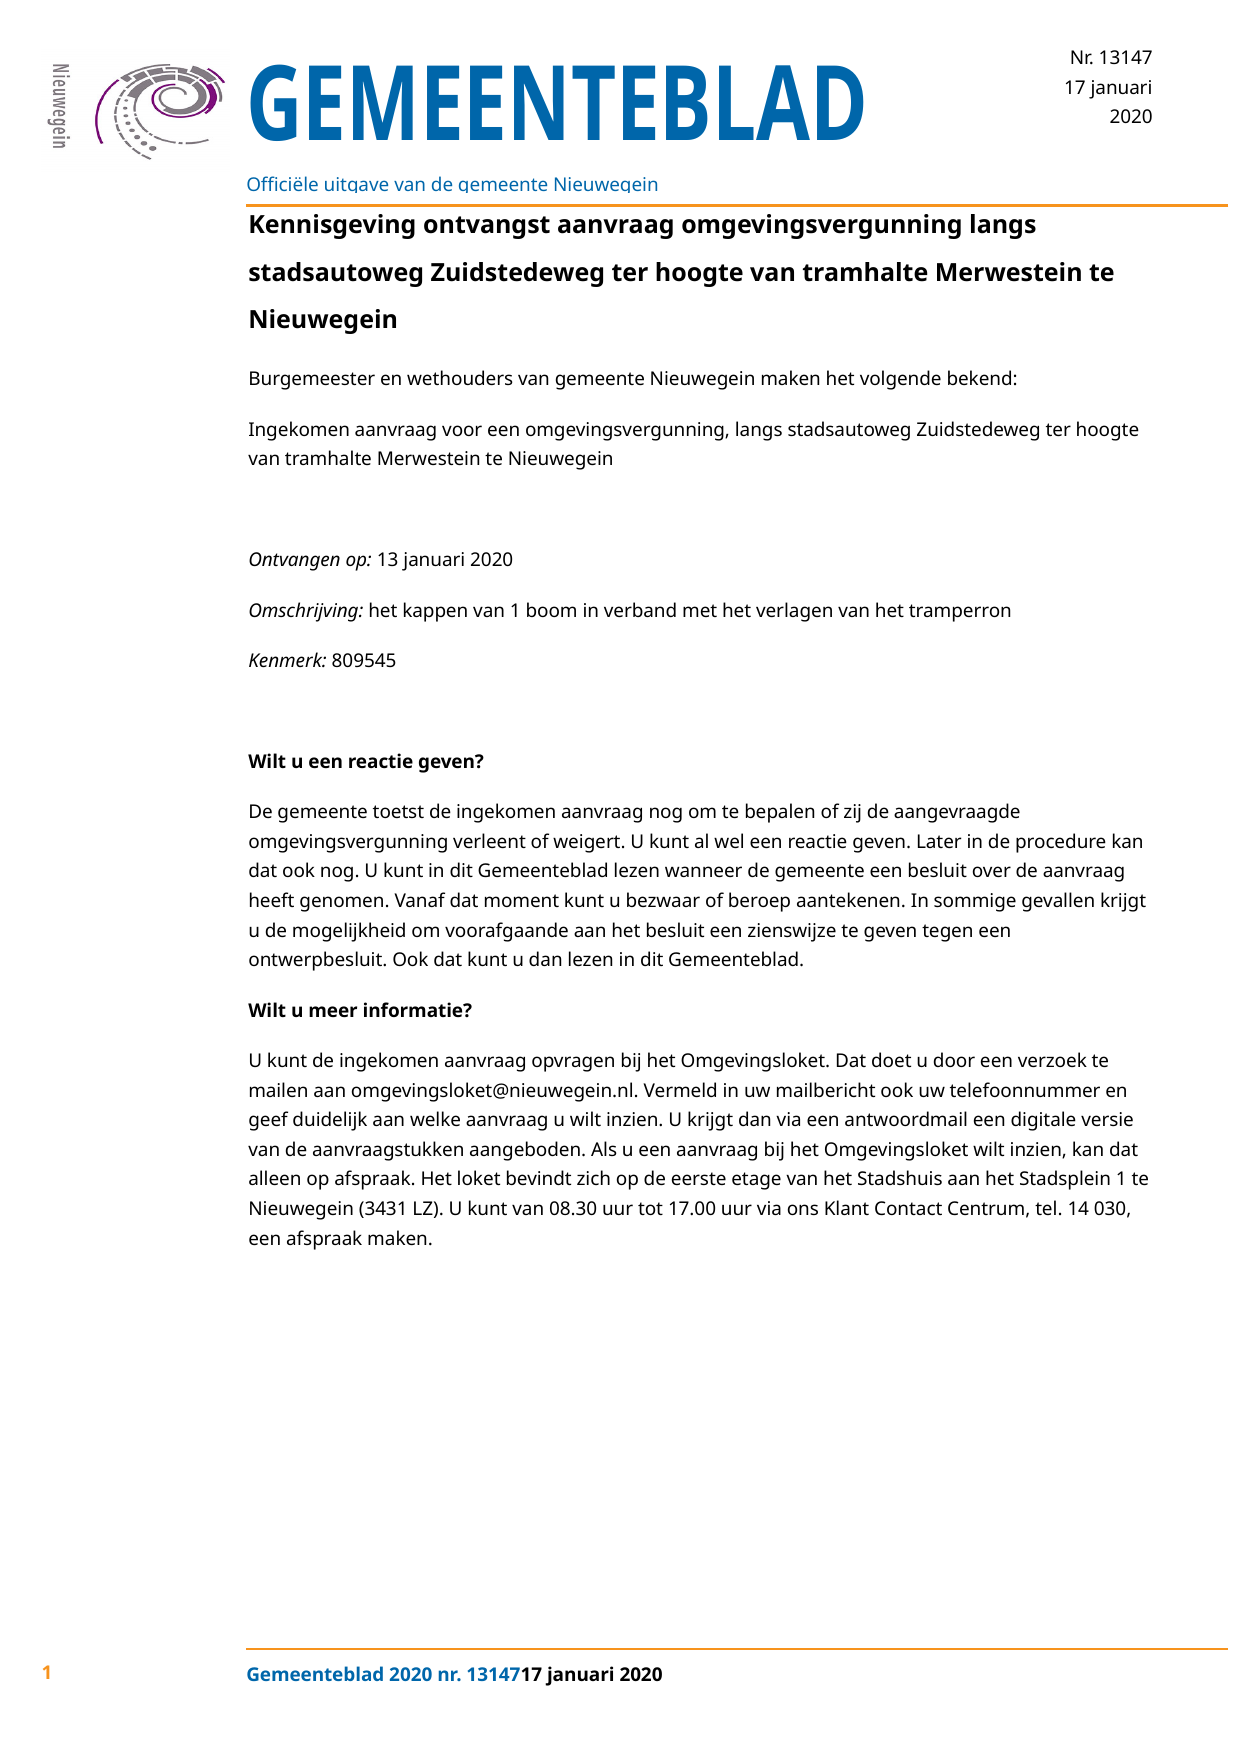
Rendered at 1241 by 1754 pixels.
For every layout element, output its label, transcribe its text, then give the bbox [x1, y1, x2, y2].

picture [41, 47, 231, 172]
text Ontvangen op: 13 januari 2020 [248, 546, 1152, 572]
text Burgemeester en wethouders van gemeente Nieuwegein maken het volgende bekend: [248, 366, 1152, 391]
text De gemeente toetst de ingekomen aanvraag nog om te bepalen of zij de aangevraagde omgevingsvergunning verleent of weigert. U kunt al wel een reactie geven. Later in de procedure kan dat ook nog. U kunt in dit Gemeenteblad lezen wanneer de gemeente een besluit over de aanvraag heeft genomen. Vanaf dat moment kunt u bezwaar of beroep aantekenen. In sommige gevallen krijgt u de mogelijkheid om voorafgaande aan het besluit een zienswijze te geven tegen een ontwerpbesluit. Ook dat kunt u dan lezen in dit Gemeenteblad. [248, 798, 1152, 972]
text Kennisgeving ontvangst aanvraag omgevingsvergunning langs stadsautoweg Zuidstedeweg ter hoogte van tramhalte Merwestein te Nieuwegein [248, 207, 1152, 336]
text Wilt u een reactie geven? [248, 748, 1152, 774]
text Wilt u meer informatie? [248, 997, 1152, 1022]
text Omschrijving: het kappen van 1 boom in verband met het verlagen van het tramperron [248, 597, 1152, 622]
text Kenmerk: 809545 [248, 647, 1152, 673]
text Ingekomen aanvraag voor een omgevingsvergunning, langs stadsautoweg Zuidstedeweg ter hoogte van tramhalte Merwestein te Nieuwegein [248, 416, 1152, 471]
text U kunt de ingekomen aanvraag opvragen bij het Omgevingsloket. Dat doet u door een verzoek te mailen aan omgevingsloket@nieuwegein.nl. Vermeld in uw mailbericht ook uw telefoonnummer en geef duidelijk aan welke aanvraag u wilt inzien. U krijgt dan via een antwoordmail een digitale versie van de aanvraagstukken aangeboden. Als u een aanvraag bij het Omgevingsloket wilt inzien, kan dat alleen op afspraak. Het loket bevindt zich op de eerste etage van het Stadshuis aan het Stadsplein 1 te Nieuwegein (3431 LZ). U kunt van 08.30 uur tot 17.00 uur via ons Klant Contact Centrum, tel. 14 030, een afspraak maken. [248, 1047, 1152, 1250]
